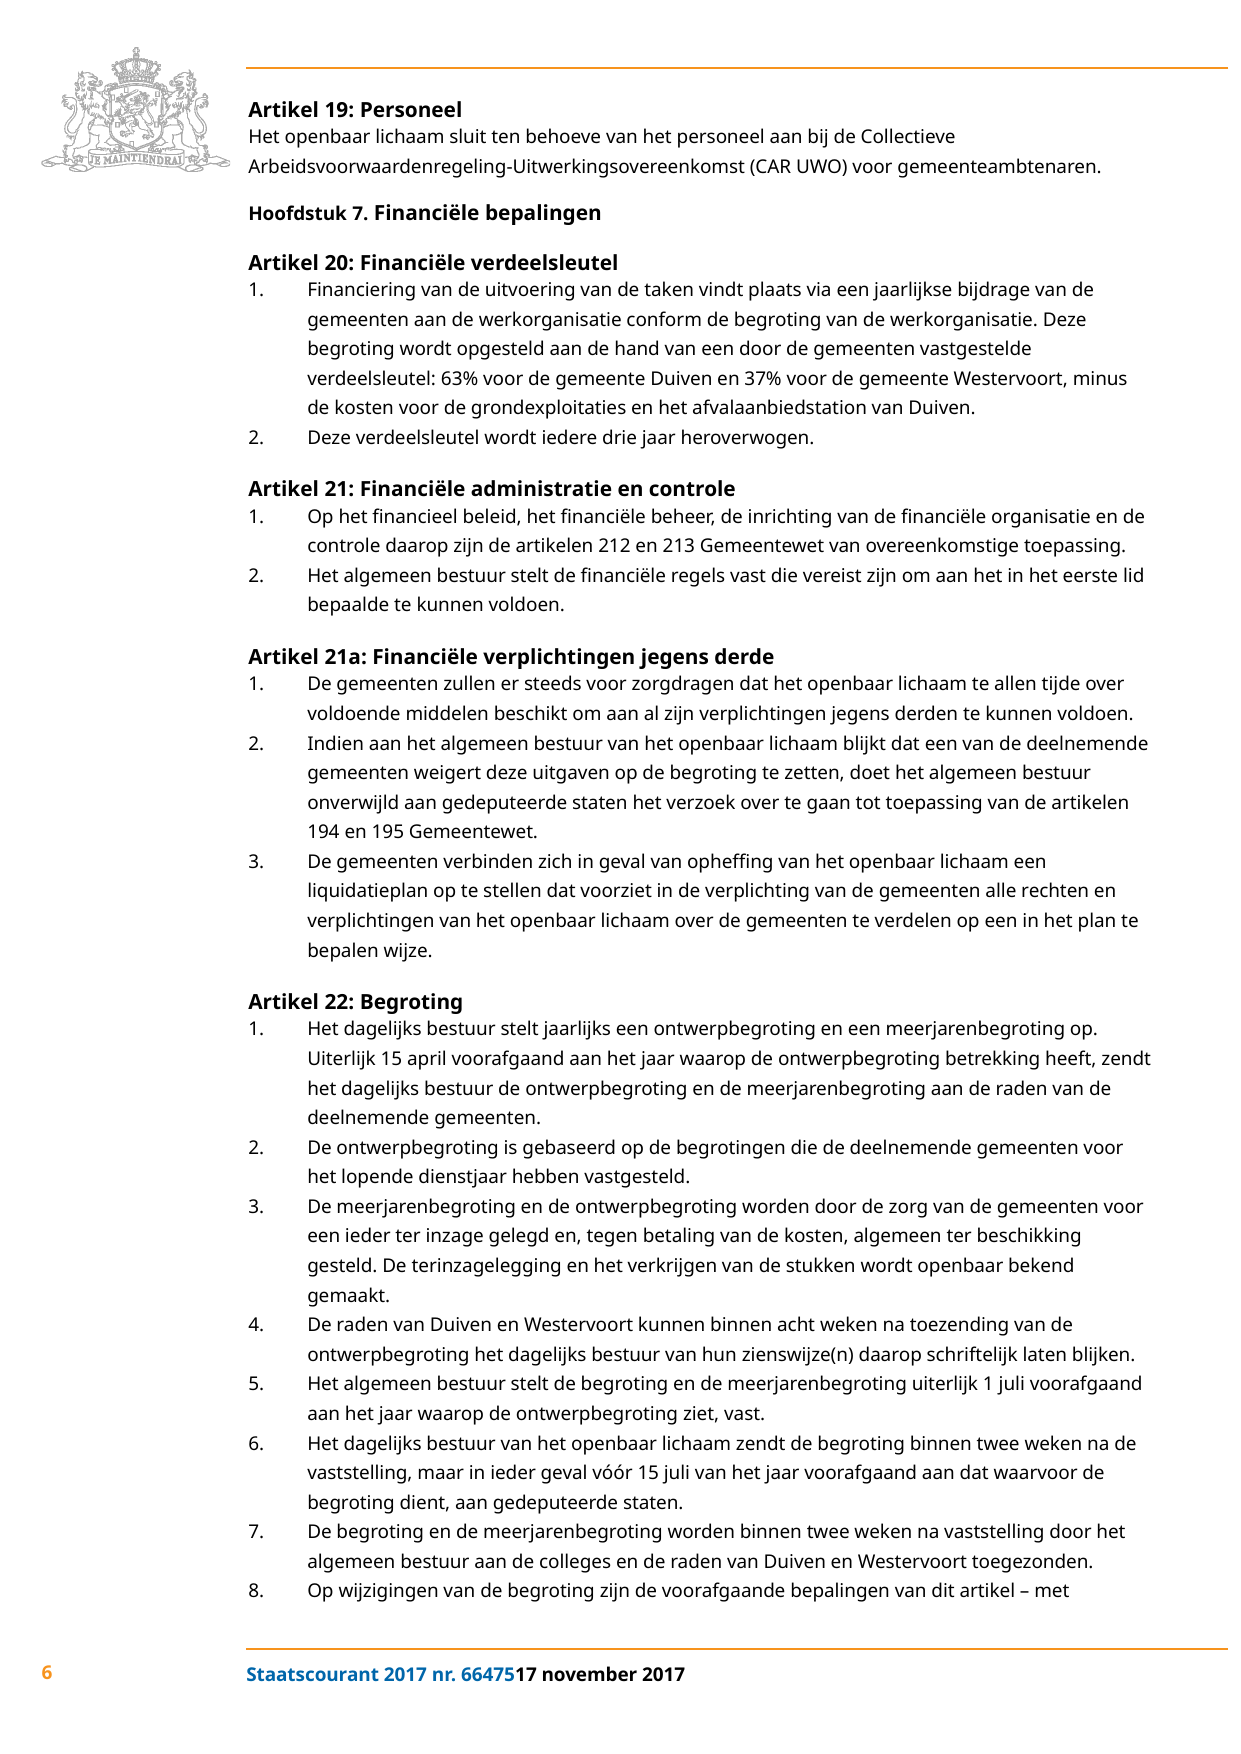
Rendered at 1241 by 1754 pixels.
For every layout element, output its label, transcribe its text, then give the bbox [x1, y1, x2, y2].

text Artikel 21: Financiële administratie en controle [248, 474, 1152, 503]
text Artikel 22: Begroting [248, 987, 1152, 1016]
picture [41, 47, 231, 172]
list De meerjarenbegroting en de ontwerpbegroting worden door de zorg van de gemeenten voor een ieder ter inzage gelegd en, tegen betaling van de kosten, algemeen ter beschikking gesteld. De terinzagelegging en het verkrijgen van de stukken wordt openbaar bekend gemaakt. [248, 1193, 1152, 1308]
list De raden van Duiven en Westervoort kunnen binnen acht weken na toezending van de ontwerpbegroting het dagelijks bestuur van hun zienswijze(n) daarop schriftelijk laten blijken. [248, 1311, 1152, 1367]
text Artikel 19: Personeel [248, 95, 1152, 123]
list Het dagelijks bestuur van het openbaar lichaam zendt de begroting binnen twee weken na de vaststelling, maar in ieder geval vóór 15 juli van het jaar voorafgaand aan dat waarvoor de begroting dient, aan gedeputeerde staten. [248, 1430, 1152, 1515]
text Artikel 20: Financiële verdeelsleutel [248, 248, 1152, 276]
list Op het financieel beleid, het financiële beheer, de inrichting van de financiële organisatie en de controle daarop zijn de artikelen 212 en 213 Gemeentewet van overeenkomstige toepassing. [248, 503, 1152, 558]
text Het openbaar lichaam sluit ten behoeve van het personeel aan bij de Collectieve Arbeidsvoorwaardenregeling-Uitwerkingsovereenkomst (CAR UWO) voor gemeenteambtenaren. [248, 123, 1152, 178]
list De gemeenten verbinden zich in geval van opheffing van het openbaar lichaam een liquidatieplan op te stellen dat voorziet in de verplichting van de gemeenten alle rechten en verplichtingen van het openbaar lichaam over de gemeenten te verdelen op een in het plan te bepalen wijze. [248, 848, 1152, 962]
list Op wijzigingen van de begroting zijn de voorafgaande bepalingen van dit artikel – met [248, 1578, 1152, 1603]
list De begroting en de meerjarenbegroting worden binnen twee weken na vaststelling door het algemeen bestuur aan de colleges en de raden van Duiven en Westervoort toegezonden. [248, 1518, 1152, 1574]
list Indien aan het algemeen bestuur van het openbaar lichaam blijkt dat een van de deelnemende gemeenten weigert deze uitgaven op de begroting te zetten, doet het algemeen bestuur onverwijld aan gedeputeerde staten het verzoek over te gaan tot toepassing van de artikelen 194 en 195 Gemeentewet. [248, 730, 1152, 844]
list De ontwerpbegroting is gebaseerd op de begrotingen die de deelnemende gemeenten voor het lopende dienstjaar hebben vastgesteld. [248, 1134, 1152, 1189]
list De gemeenten zullen er steeds voor zorgdragen dat het openbaar lichaam te allen tijde over voldoende middelen beschikt om aan al zijn verplichtingen jegens derden te kunnen voldoen. [248, 671, 1152, 726]
list Het dagelijks bestuur stelt jaarlijks een ontwerpbegroting en een meerjarenbegroting op. Uiterlijk 15 april voorafgaand aan het jaar waarop de ontwerpbegroting betrekking heeft, zendt het dagelijks bestuur de ontwerpbegroting en de meerjarenbegroting aan de raden van de deelnemende gemeenten. [248, 1016, 1152, 1130]
list Het algemeen bestuur stelt de begroting en de meerjarenbegroting uiterlijk 1 juli voorafgaand aan het jaar waarop de ontwerpbegroting ziet, vast. [248, 1371, 1152, 1426]
list Het algemeen bestuur stelt de financiële regels vast die vereist zijn om aan het in het eerste lid bepaalde te kunnen voldoen. [248, 562, 1152, 617]
list Deze verdeelsleutel wordt iedere drie jaar heroverwogen. [248, 424, 1152, 450]
list Financiering van de uitvoering van de taken vindt plaats via een jaarlijkse bijdrage van de gemeenten aan de werkorganisatie conform de begroting van de werkorganisatie. Deze begroting wordt opgesteld aan de hand van een door de gemeenten vastgestelde verdeelsleutel: 63% voor de gemeente Duiven en 37% voor de gemeente Westervoort, minus de kosten voor de grondexploitaties en het afvalaanbiedstation van Duiven. [248, 276, 1152, 420]
text Hoofdstuk 7. Financiële bepalingen [248, 198, 1152, 227]
text Artikel 21a: Financiële verplichtingen jegens derde [248, 642, 1152, 671]
